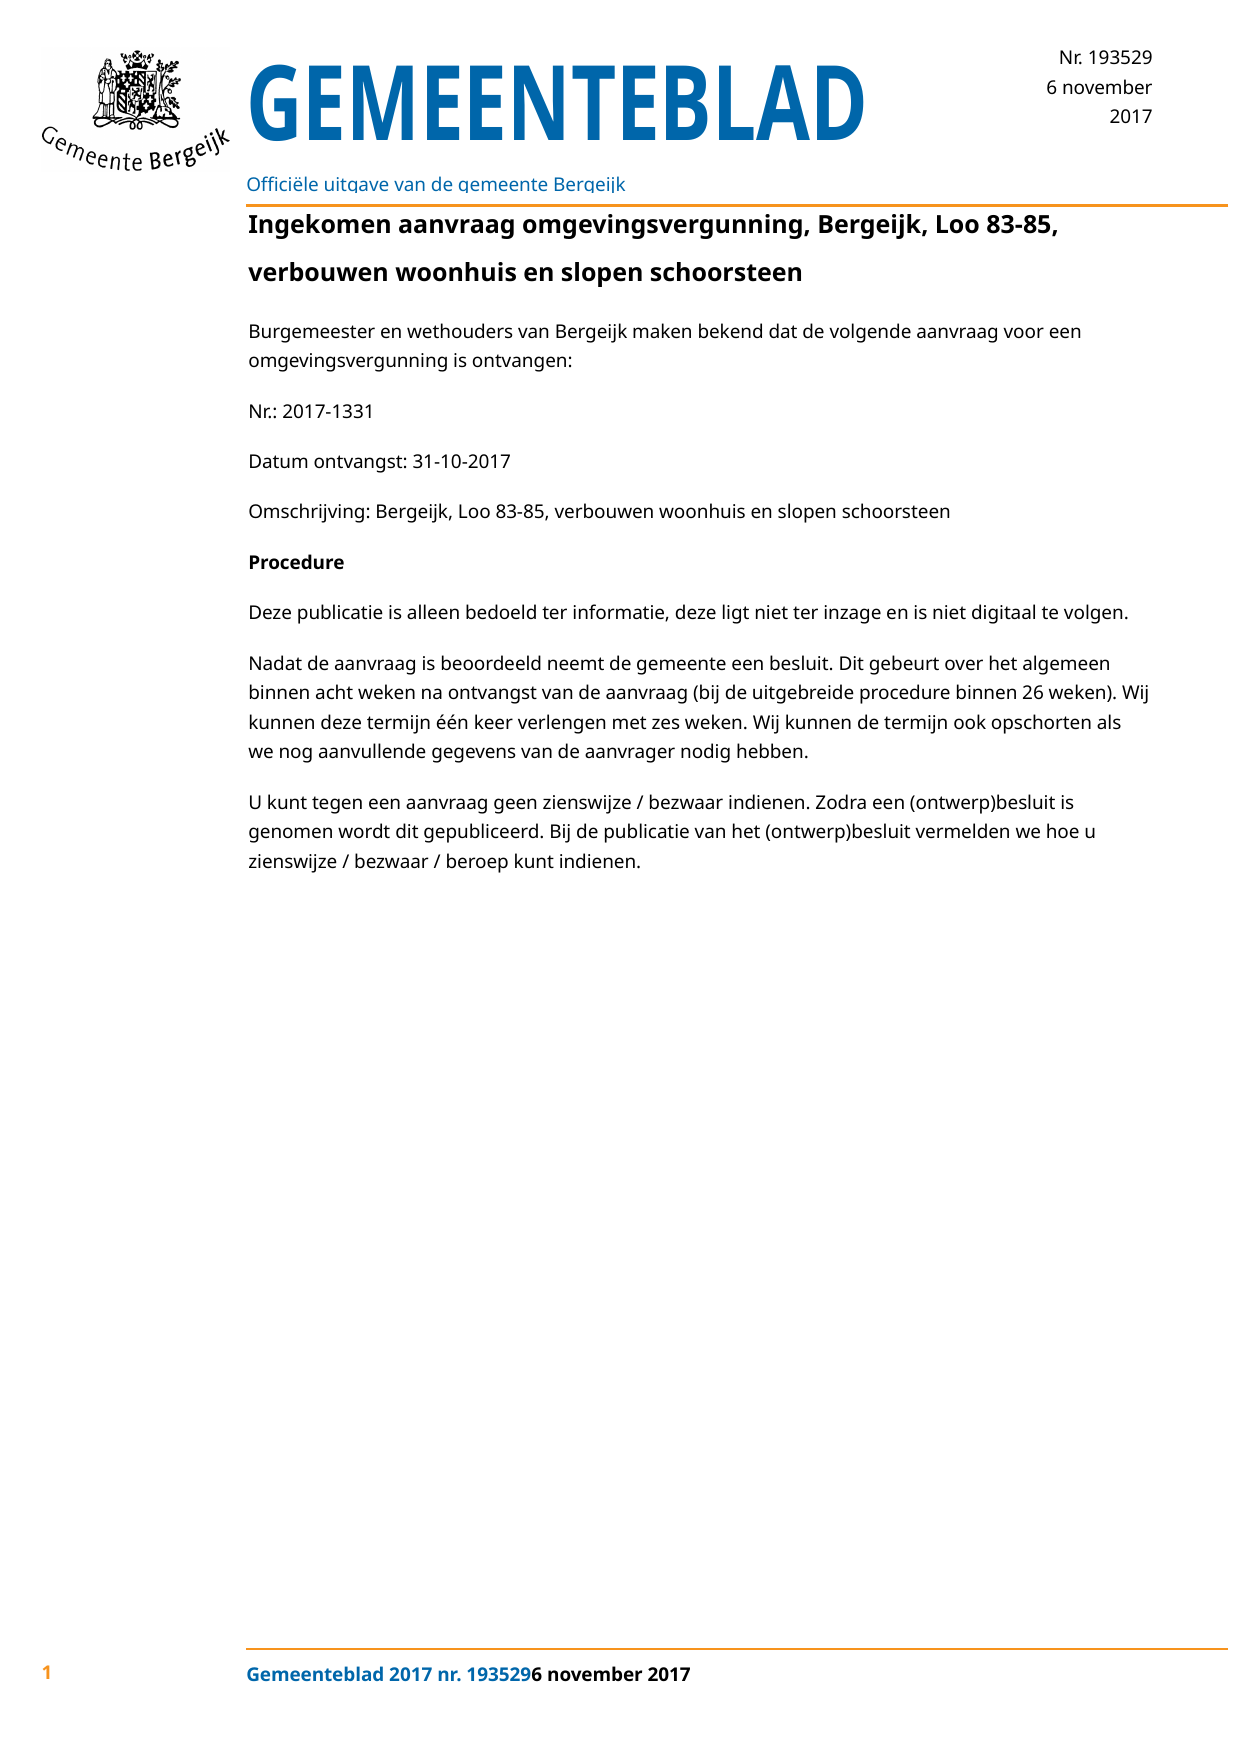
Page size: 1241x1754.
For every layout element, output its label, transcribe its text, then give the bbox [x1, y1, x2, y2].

text Datum ontvangst: 31-10-2017 [248, 448, 1152, 474]
text Burgemeester en wethouders van Bergeijk maken bekend dat de volgende aanvraag voor een omgevingsvergunning is ontvangen: [248, 318, 1152, 373]
picture [41, 47, 231, 172]
text Omschrijving: Bergeijk, Loo 83-85, verbouwen woonhuis en slopen schoorsteen [248, 499, 1152, 524]
text Ingekomen aanvraag omgevingsvergunning, Bergeijk, Loo 83-85, verbouwen woonhuis en slopen schoorsteen [248, 207, 1152, 288]
text U kunt tegen een aanvraag geen zienswijze / bezwaar indienen. Zodra een (ontwerp)besluit is genomen wordt dit gepubliceerd. Bij de publicatie van het (ontwerp)besluit vermelden we hoe u zienswijze / bezwaar / beroep kunt indienen. [248, 789, 1152, 874]
text Procedure [248, 549, 1152, 575]
text Nr.: 2017-1331 [248, 398, 1152, 424]
text Nadat de aanvraag is beoordeeld neemt de gemeente een besluit. Dit gebeurt over het algemeen binnen acht weken na ontvangst van de aanvraag (bij de uitgebreide procedure binnen 26 weken). Wij kunnen deze termijn één keer verlengen met zes weken. Wij kunnen de termijn ook opschorten als we nog aanvullende gegevens van de aanvrager nodig hebben. [248, 650, 1152, 764]
text Deze publicatie is alleen bedoeld ter informatie, deze ligt niet ter inzage en is niet digitaal te volgen. [248, 599, 1152, 625]
